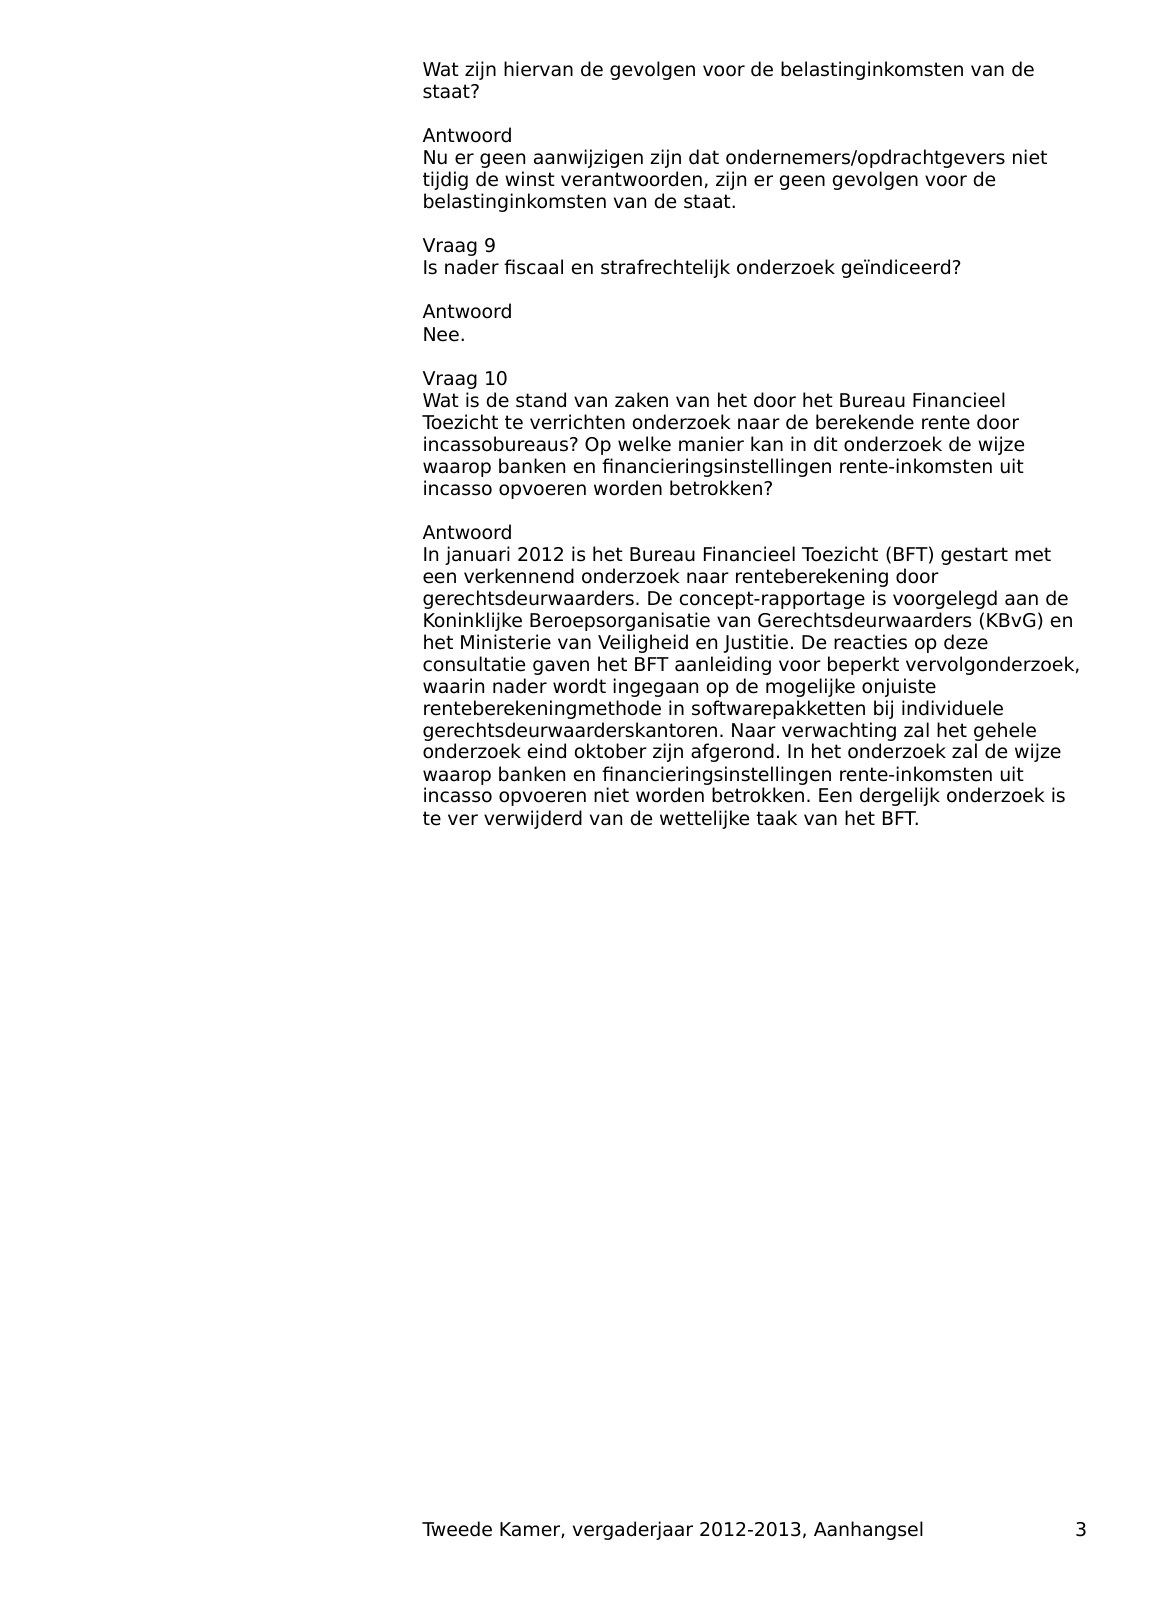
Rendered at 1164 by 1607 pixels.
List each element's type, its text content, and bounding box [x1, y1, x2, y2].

text Nee. [422, 323, 1087, 345]
text Wat zijn hiervan de gevolgen voor de belastinginkomsten van de staat? [422, 59, 1087, 103]
text Is nader fiscaal en strafrechtelijk onderzoek geïndiceerd? [422, 257, 1087, 279]
text In januari 2012 is het Bureau Financieel Toezicht (BFT) gestart met een verkennend onderzoek naar renteberekening door gerechtsdeurwaarders. De concept-rapportage is voorgelegd aan de Koninklijke Beroepsorganisatie van Gerechtsdeurwaarders (KBvG) en het Ministerie van Veiligheid en Justitie. De reacties op deze consultatie gaven het BFT aanleiding voor beperkt vervolgonderzoek, waarin nader wordt ingegaan op de mogelijke onjuiste renteberekeningmethode in softwarepakketten bij individuele gerechtsdeurwaarderskantoren. Naar verwachting zal het gehele onderzoek eind oktober zijn afgerond. In het onderzoek zal de wijze waarop banken en financieringsinstellingen rente-inkomsten uit incasso opvoeren niet worden betrokken. Een dergelijk onderzoek is te ver verwijderd van de wettelijke taak van het BFT. [422, 544, 1087, 829]
text Antwoord [422, 522, 1087, 544]
text Wat is de stand van zaken van het door het Bureau Financieel Toezicht te verrichten onderzoek naar de berekende rente door incassobureaus? Op welke manier kan in dit onderzoek de wijze waarop banken en financieringsinstellingen rente-inkomsten uit incasso opvoeren worden betrokken? [422, 389, 1087, 499]
text Nu er geen aanwijzigen zijn dat ondernemers/opdrachtgevers niet tijdig de winst verantwoorden, zijn er geen gevolgen voor de belastinginkomsten van de staat. [422, 147, 1087, 213]
text Vraag 9 [422, 235, 1087, 257]
text Antwoord [422, 301, 1087, 323]
text Antwoord [422, 125, 1087, 147]
text Vraag 10 [422, 368, 1087, 389]
